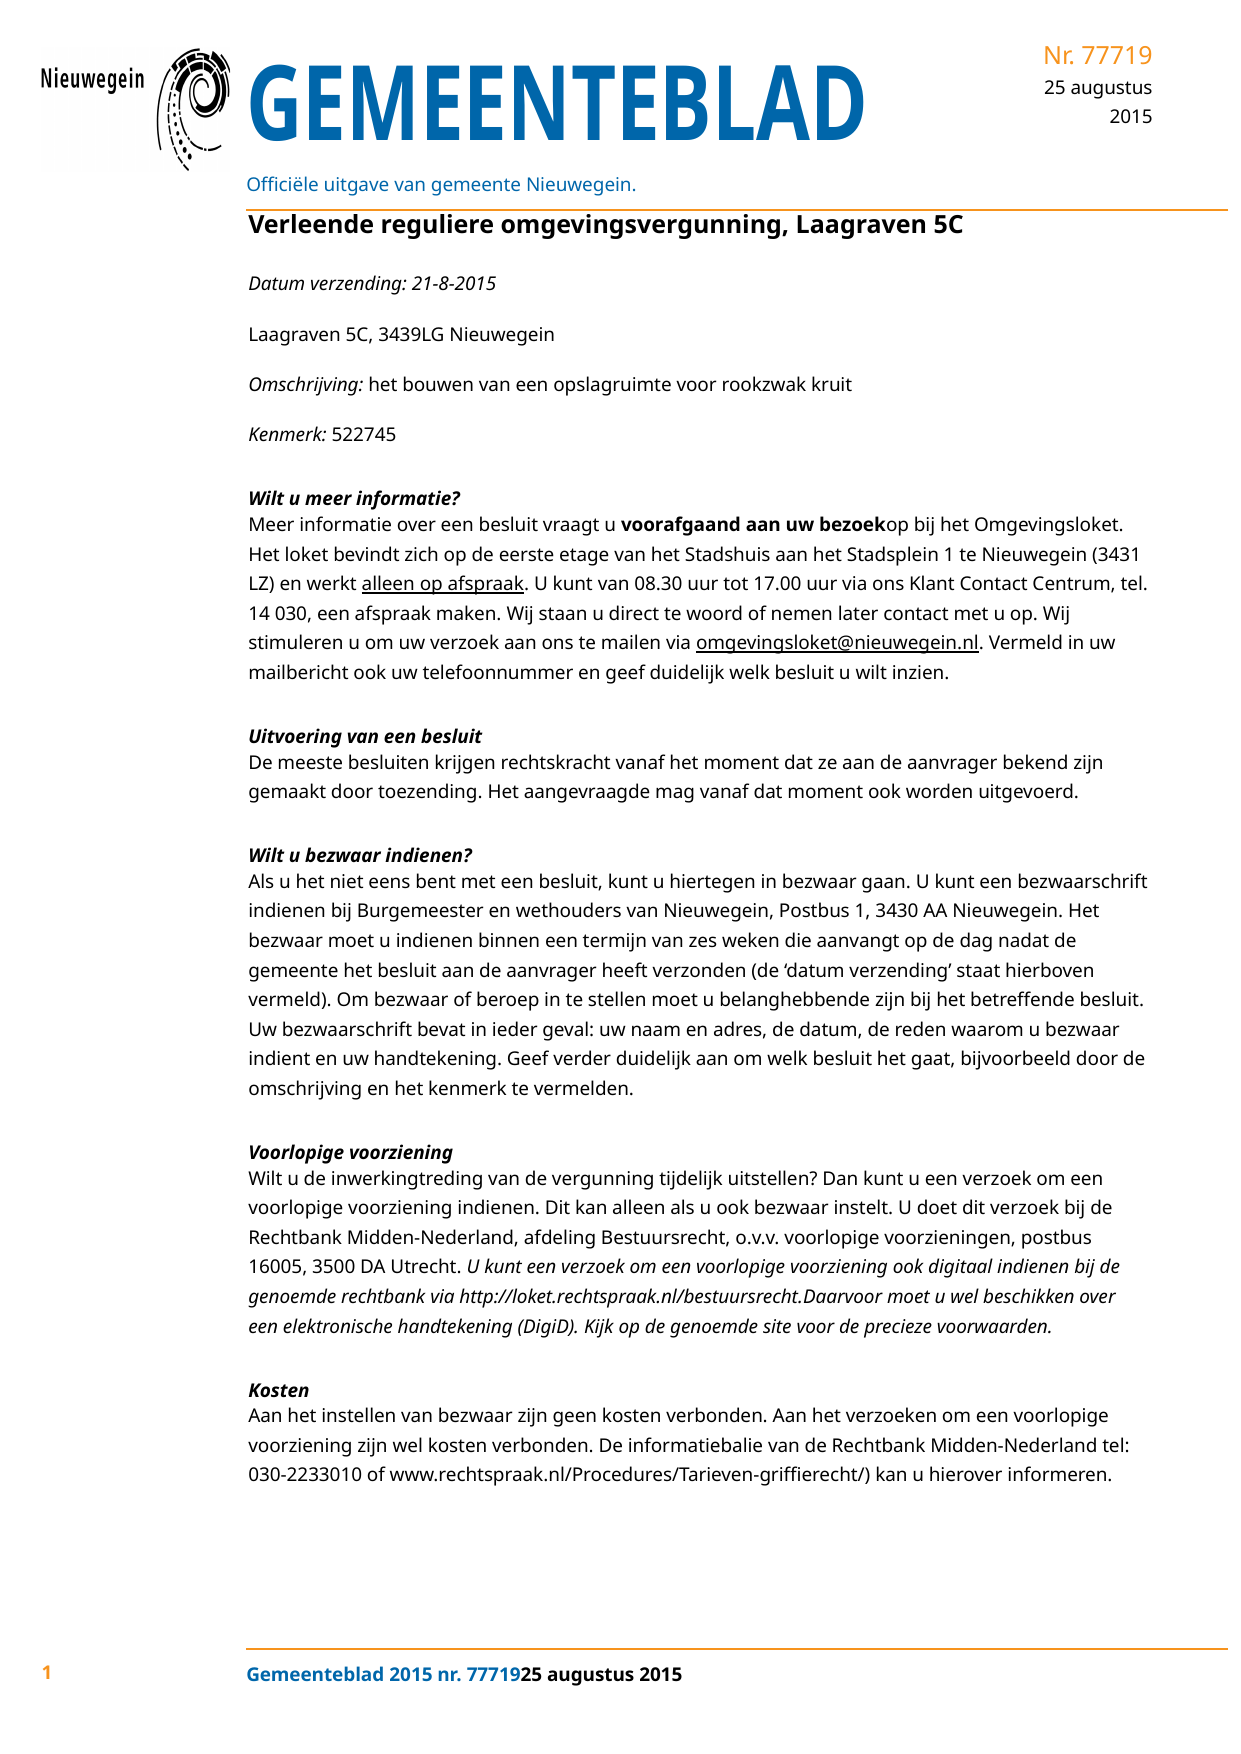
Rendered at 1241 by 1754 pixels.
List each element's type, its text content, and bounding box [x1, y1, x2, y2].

text Meer informatie over een besluit vraagt u voorafgaand aan uw bezoekop bij het Omgevingsloket. Het loket bevindt zich op de eerste etage van het Stadshuis aan het Stadsplein 1 te Nieuwegein (3431 LZ) en werkt alleen op afspraak. U kunt van 08.30 uur tot 17.00 uur via ons Klant Contact Centrum, tel. 14 030, een afspraak maken. Wij staan u direct te woord of nemen later contact met u op. Wij stimuleren u om uw verzoek aan ons te mailen via omgevingsloket@nieuwegein.nl. Vermeld in uw mailbericht ook uw telefoonnummer en geef duidelijk welk besluit u wilt inzien. [248, 511, 1152, 685]
picture [41, 47, 231, 172]
text Kosten [248, 1377, 1152, 1402]
text Aan het instellen van bezwaar zijn geen kosten verbonden. Aan het verzoeken om een voorlopige voorziening zijn wel kosten verbonden. De informatiebalie van de Rechtbank Midden-Nederland tel: 030-2233010 of www.rechtspraak.nl/Procedures/Tarieven-griffierecht/) kan u hierover informeren. [248, 1402, 1152, 1487]
text Datum verzending: 21-8-2015 [248, 270, 1152, 296]
text Laagraven 5C, 3439LG Nieuwegein [248, 321, 1152, 346]
text Omschrijving: het bouwen van een opslagruimte voor rookzwak kruit [248, 371, 1152, 397]
text Kenmerk: 522745 [248, 422, 1152, 447]
text De meeste besluiten krijgen rechtskracht vanaf het moment dat ze aan de aanvrager bekend zijn gemaakt door toezending. Het aangevraagde mag vanaf dat moment ook worden uitgevoerd. [248, 749, 1152, 804]
text Als u het niet eens bent met een besluit, kunt u hiertegen in bezwaar gaan. U kunt een bezwaarschrift indienen bij Burgemeester en wethouders van Nieuwegein, Postbus 1, 3430 AA Nieuwegein. Het bezwaar moet u indienen binnen een termijn van zes weken die aanvangt op de dag nadat de gemeente het besluit aan de aanvrager heeft verzonden (de ‘datum verzending’ staat hierboven vermeld). Om bezwaar of beroep in te stellen moet u belanghebbende zijn bij het betreffende besluit. Uw bezwaarschrift bevat in ieder geval: uw naam en adres, de datum, de reden waarom u bezwaar indient en uw handtekening. Geef verder duidelijk aan om welk besluit het gaat, bijvoorbeeld door de omschrijving en het kenmerk te vermelden. [248, 868, 1152, 1101]
text Voorlopige voorziening [248, 1139, 1152, 1165]
text Uitvoering van een besluit [248, 723, 1152, 749]
text Wilt u meer informatie? [248, 486, 1152, 511]
text Wilt u de inwerkingtreding van de vergunning tijdelijk uitstellen? Dan kunt u een verzoek om een voorlopige voorziening indienen. Dit kan alleen als u ook bezwaar instelt. U doet dit verzoek bij de Rechtbank Midden-Nederland, afdeling Bestuursrecht, o.v.v. voorlopige voorzieningen, postbus 16005, 3500 DA Utrecht. U kunt een verzoek om een voorlopige voorziening ook digitaal indienen bij de genoemde rechtbank via http://loket.rechtspraak.nl/bestuursrecht.Daarvoor moet u wel beschikken over een elektronische handtekening (DigiD). Kijk op de genoemde site voor de precieze voorwaarden. [248, 1165, 1152, 1338]
text Wilt u bezwaar indienen? [248, 842, 1152, 868]
text Verleende reguliere omgevingsvergunning, Laagraven 5C [248, 211, 1152, 241]
